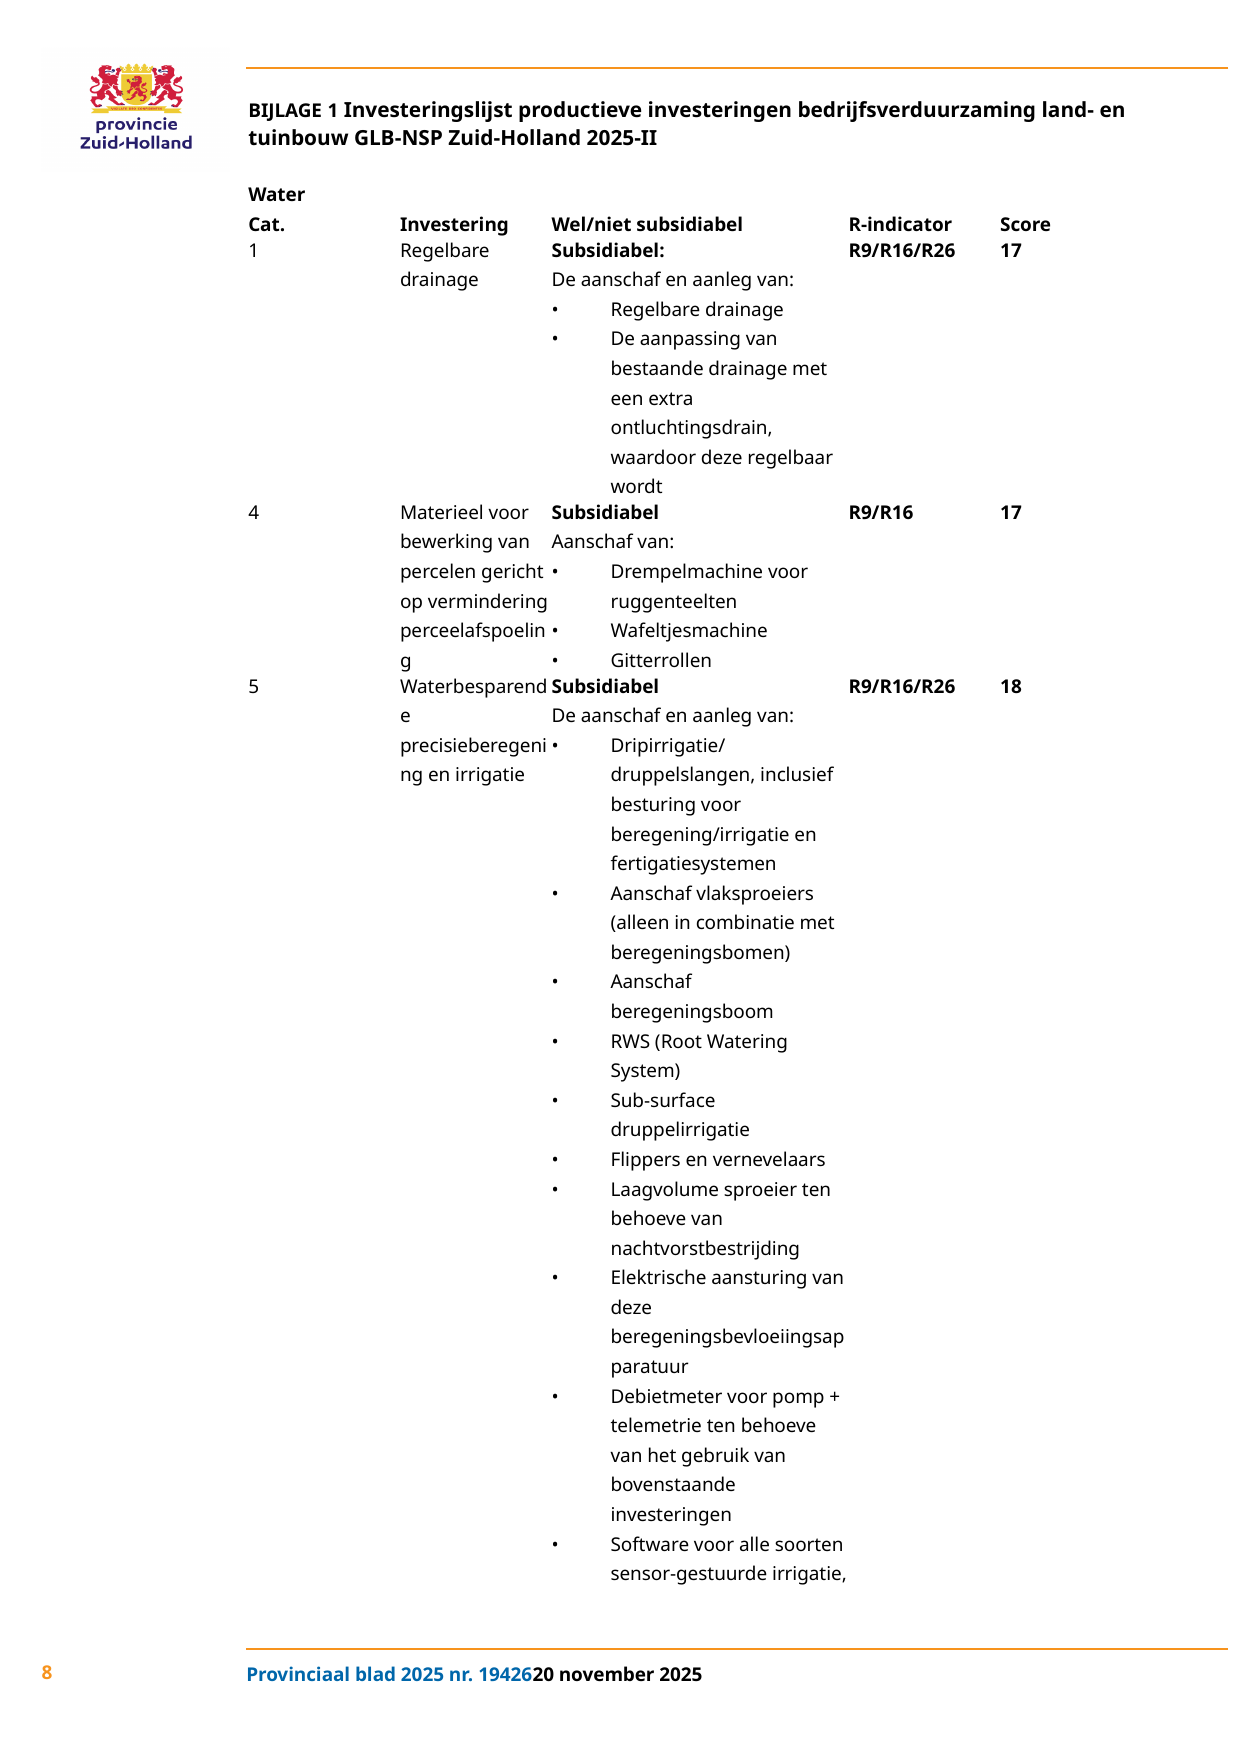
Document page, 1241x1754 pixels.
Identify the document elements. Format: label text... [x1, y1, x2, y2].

table_cell R9/R16/R26 [848, 237, 1000, 499]
table_cell 1 [248, 237, 400, 499]
table_cell 17 [1000, 237, 1152, 499]
table_cell R9/R16 [848, 499, 1000, 673]
table_cell 5 [248, 673, 400, 1586]
table_header Cat. [248, 211, 400, 237]
table_cell Subsidiabel: De aanschaf en aanleg van: Regelbare drainage De aanpassing van bestaande drainage met een extra ontluchtingsdrain, waardoor deze regelbaar wordt [551, 237, 848, 499]
table_cell 4 [248, 499, 400, 673]
table_cell Subsidiabel Aanschaf van: Drempelmachine voor ruggenteelten Wafeltjesmachine Gitterrollen [551, 499, 848, 673]
table_header Wel/niet subsidiabel [551, 211, 848, 237]
table_cell Waterbesparende precisieberegening en irrigatie [400, 673, 551, 1586]
table_cell 18 [1000, 673, 1152, 1586]
table_header Score [1000, 211, 1152, 237]
table_cell 17 [1000, 499, 1152, 673]
text Water [248, 181, 1152, 207]
table_header Investering [400, 211, 551, 237]
picture [41, 47, 231, 172]
table_cell R9/R16/R26 [848, 673, 1000, 1586]
table_cell Materieel voor bewerking van percelen gericht op vermindering perceelafspoeling [400, 499, 551, 673]
table_cell Subsidiabel De aanschaf en aanleg van: Dripirrigatie/druppelslangen, inclusief besturing voor beregening/irrigatie en fertigatiesystemen Aanschaf vlaksproeiers (alleen in combinatie met beregeningsbomen) Aanschaf beregeningsboom RWS (Root Watering System) Sub-surface druppelirrigatie Flippers en vernevelaars Laagvolume sproeier ten behoeve van nachtvorstbestrijding Elektrische aansturing van deze beregeningsbevloeiingsapparatuur Debietmeter voor pomp + telemetrie ten behoeve van het gebruik van bovenstaande investeringen Software voor alle soorten sensor-gestuurde irrigatie, [551, 673, 848, 1586]
text BIJLAGE 1 Investeringslijst productieve investeringen bedrijfsverduurzaming land- en tuinbouw GLB-NSP Zuid-Holland 2025-II [248, 95, 1152, 152]
table_header R-indicator [848, 211, 1000, 237]
table_cell Regelbare drainage [400, 237, 551, 499]
